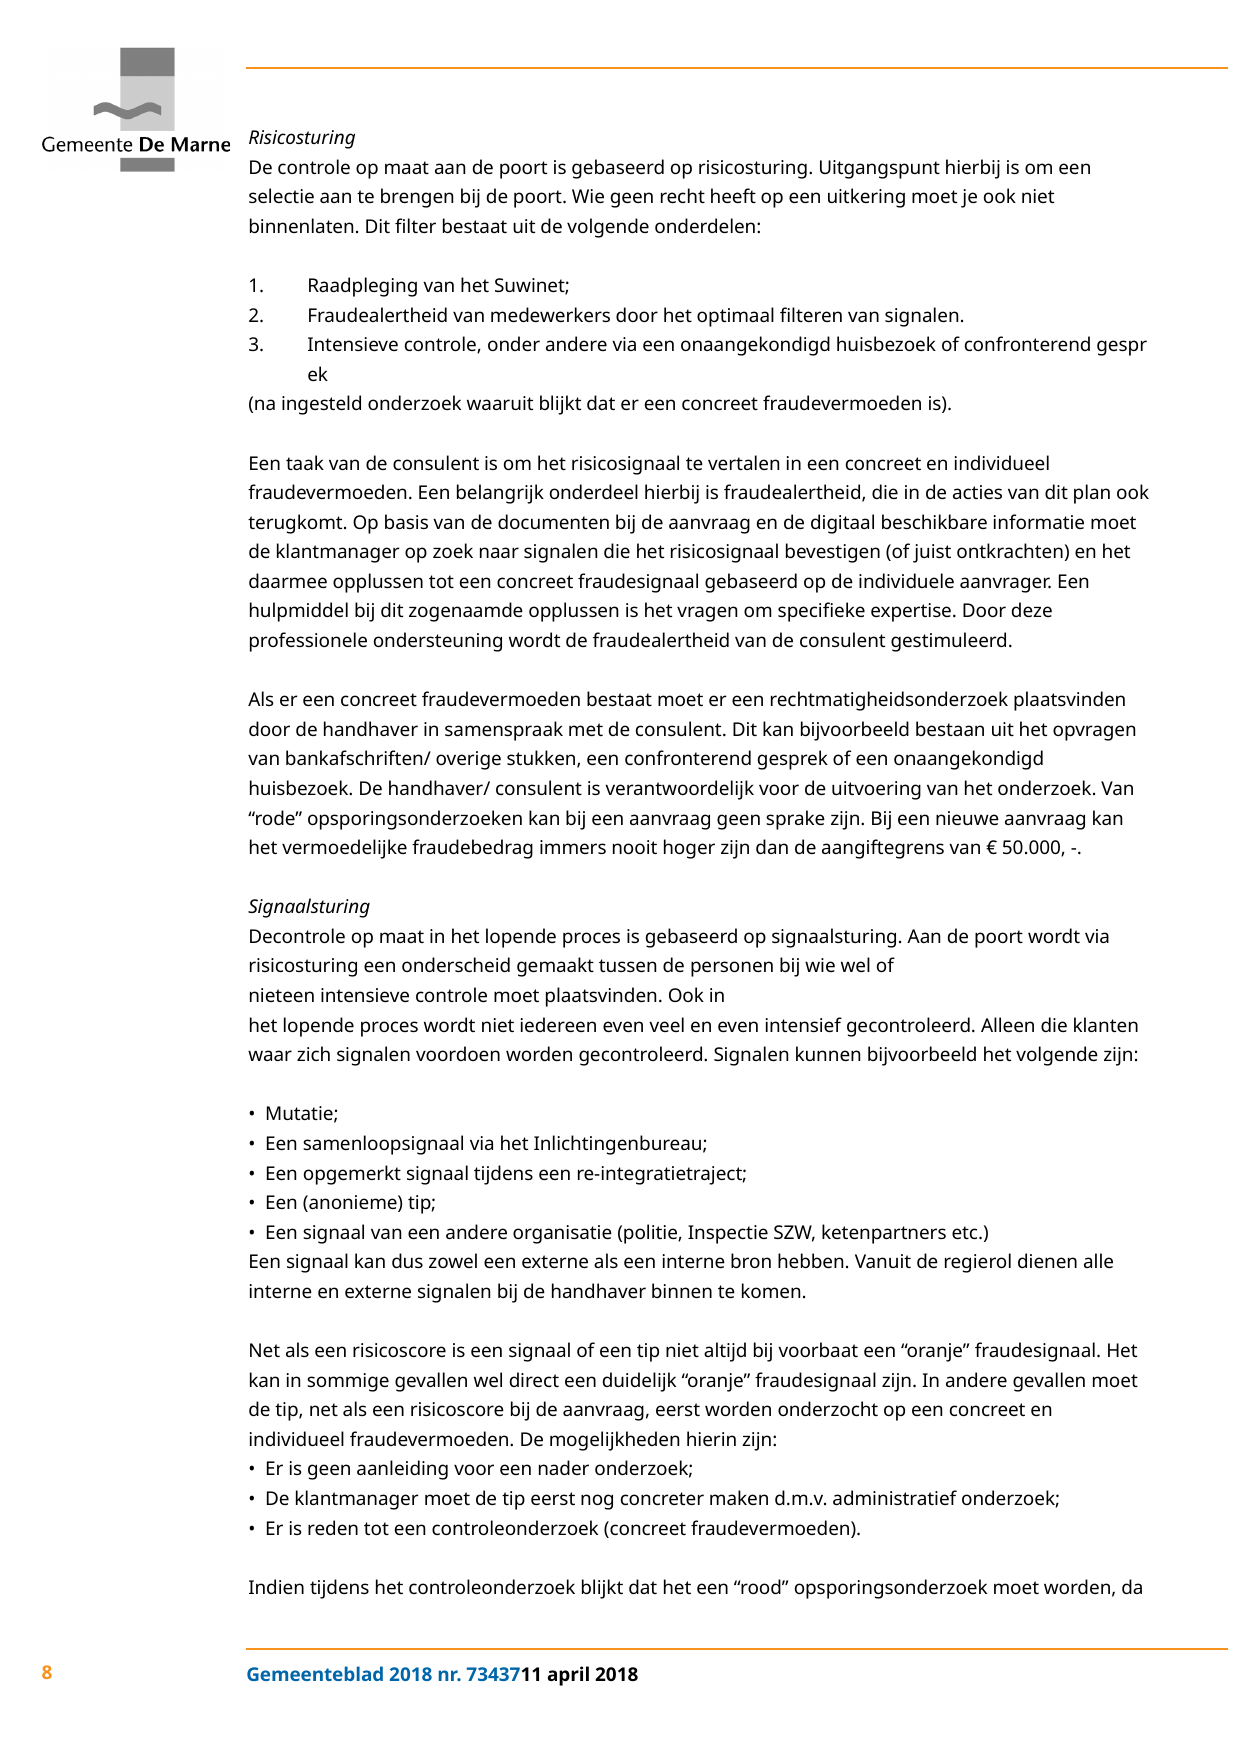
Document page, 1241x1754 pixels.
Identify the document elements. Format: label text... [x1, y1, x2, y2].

text (na ingesteld onderzoek waaruit blijkt dat er een concreet fraudevermoeden is). [248, 391, 1152, 416]
list Intensieve controle, onder andere via een onaangekondigd huisbezoek of confronterend gesprek [248, 331, 1152, 387]
text Een taak van de consulent is om het risicosignaal te vertalen in een concreet en individueel fraudevermoeden. Een belangrijk onderdeel hierbij is fraudealertheid, die in de acties van dit plan ook terugkomt. Op basis van de documenten bij de aanvraag en de digitaal beschikbare informatie moet de klantmanager op zoek naar signalen die het risicosignaal bevestigen (of juist ontkrachten) en het daarmee opplussen tot een concreet fraudesignaal gebaseerd op de individuele aanvrager. Een hulpmiddel bij dit zogenaamde opplussen is het vragen om specifieke expertise. Door deze professionele ondersteuning wordt de fraudealertheid van de consulent gestimuleerd. [248, 450, 1152, 653]
text De controle op maat aan de poort is gebaseerd op risicosturing. Uitgangspunt hierbij is om een selectie aan te brengen bij de poort. Wie geen recht heeft op een uitkering moet je ook niet binnenlaten. Dit filter bestaat uit de volgende onderdelen: [248, 154, 1152, 239]
list Raadpleging van het Suwinet; [248, 272, 1152, 298]
picture [41, 47, 231, 172]
text Een signaal kan dus zowel een externe als een interne bron hebben. Vanuit de regierol dienen alle interne en externe signalen bij de handhaver binnen te komen. [248, 1248, 1152, 1304]
text Net als een risicoscore is een signaal of een tip niet altijd bij voorbaat een “oranje” fraudesignaal. Het kan in sommige gevallen wel direct een duidelijk “oranje” fraudesignaal zijn. In andere gevallen moet de tip, net als een risicoscore bij de aanvraag, eerst worden onderzocht op een concreet en individueel fraudevermoeden. De mogelijkheden hierin zijn: [248, 1337, 1152, 1452]
text Signaalsturing [248, 893, 1152, 919]
text • Er is geen aanleiding voor een nader onderzoek; [248, 1456, 1152, 1481]
text • Een signaal van een andere organisatie (politie, Inspectie SZW, ketenpartners etc.) [248, 1219, 1152, 1245]
text • Een samenloopsignaal via het Inlichtingenbureau; [248, 1130, 1152, 1156]
text Als er een concreet fraudevermoeden bestaat moet er een rechtmatigheidsonderzoek plaatsvinden door de handhaver in samenspraak met de consulent. Dit kan bijvoorbeeld bestaan uit het opvragen van bankafschriften/ overige stukken, een confronterend gesprek of een onaangekondigd huisbezoek. De handhaver/ consulent is verantwoordelijk voor de uitvoering van het onderzoek. Van “rode” opsporingsonderzoeken kan bij een aanvraag geen sprake zijn. Bij een nieuwe aanvraag kan het vermoedelijke fraudebedrag immers nooit hoger zijn dan de aangiftegrens van € 50.000, -. [248, 686, 1152, 860]
text • De klantmanager moet de tip eerst nog concreter maken d.m.v. administratief onderzoek; [248, 1485, 1152, 1511]
text • Een opgemerkt signaal tijdens een re-integratietraject; [248, 1160, 1152, 1186]
text Indien tijdens het controleonderzoek blijkt dat het een “rood” opsporingsonderzoek moet worden, da [248, 1574, 1152, 1600]
text Decontrole op maat in het lopende proces is gebaseerd op signaalsturing. Aan de poort wordt via risicosturing een onderscheid gemaakt tussen de personen bij wie wel of nieteen intensieve controle moet plaatsvinden. Ook in het lopende proces wordt niet iedereen even veel en even intensief gecontroleerd. Alleen die klanten waar zich signalen voordoen worden gecontroleerd. Signalen kunnen bijvoorbeeld het volgende zijn: [248, 923, 1152, 1067]
text • Een (anonieme) tip; [248, 1189, 1152, 1215]
text Risicosturing [248, 124, 1152, 150]
list Fraudealertheid van medewerkers door het optimaal filteren van signalen. [248, 302, 1152, 328]
text • Er is reden tot een controleonderzoek (concreet fraudevermoeden). [248, 1515, 1152, 1541]
text • Mutatie; [248, 1101, 1152, 1126]
